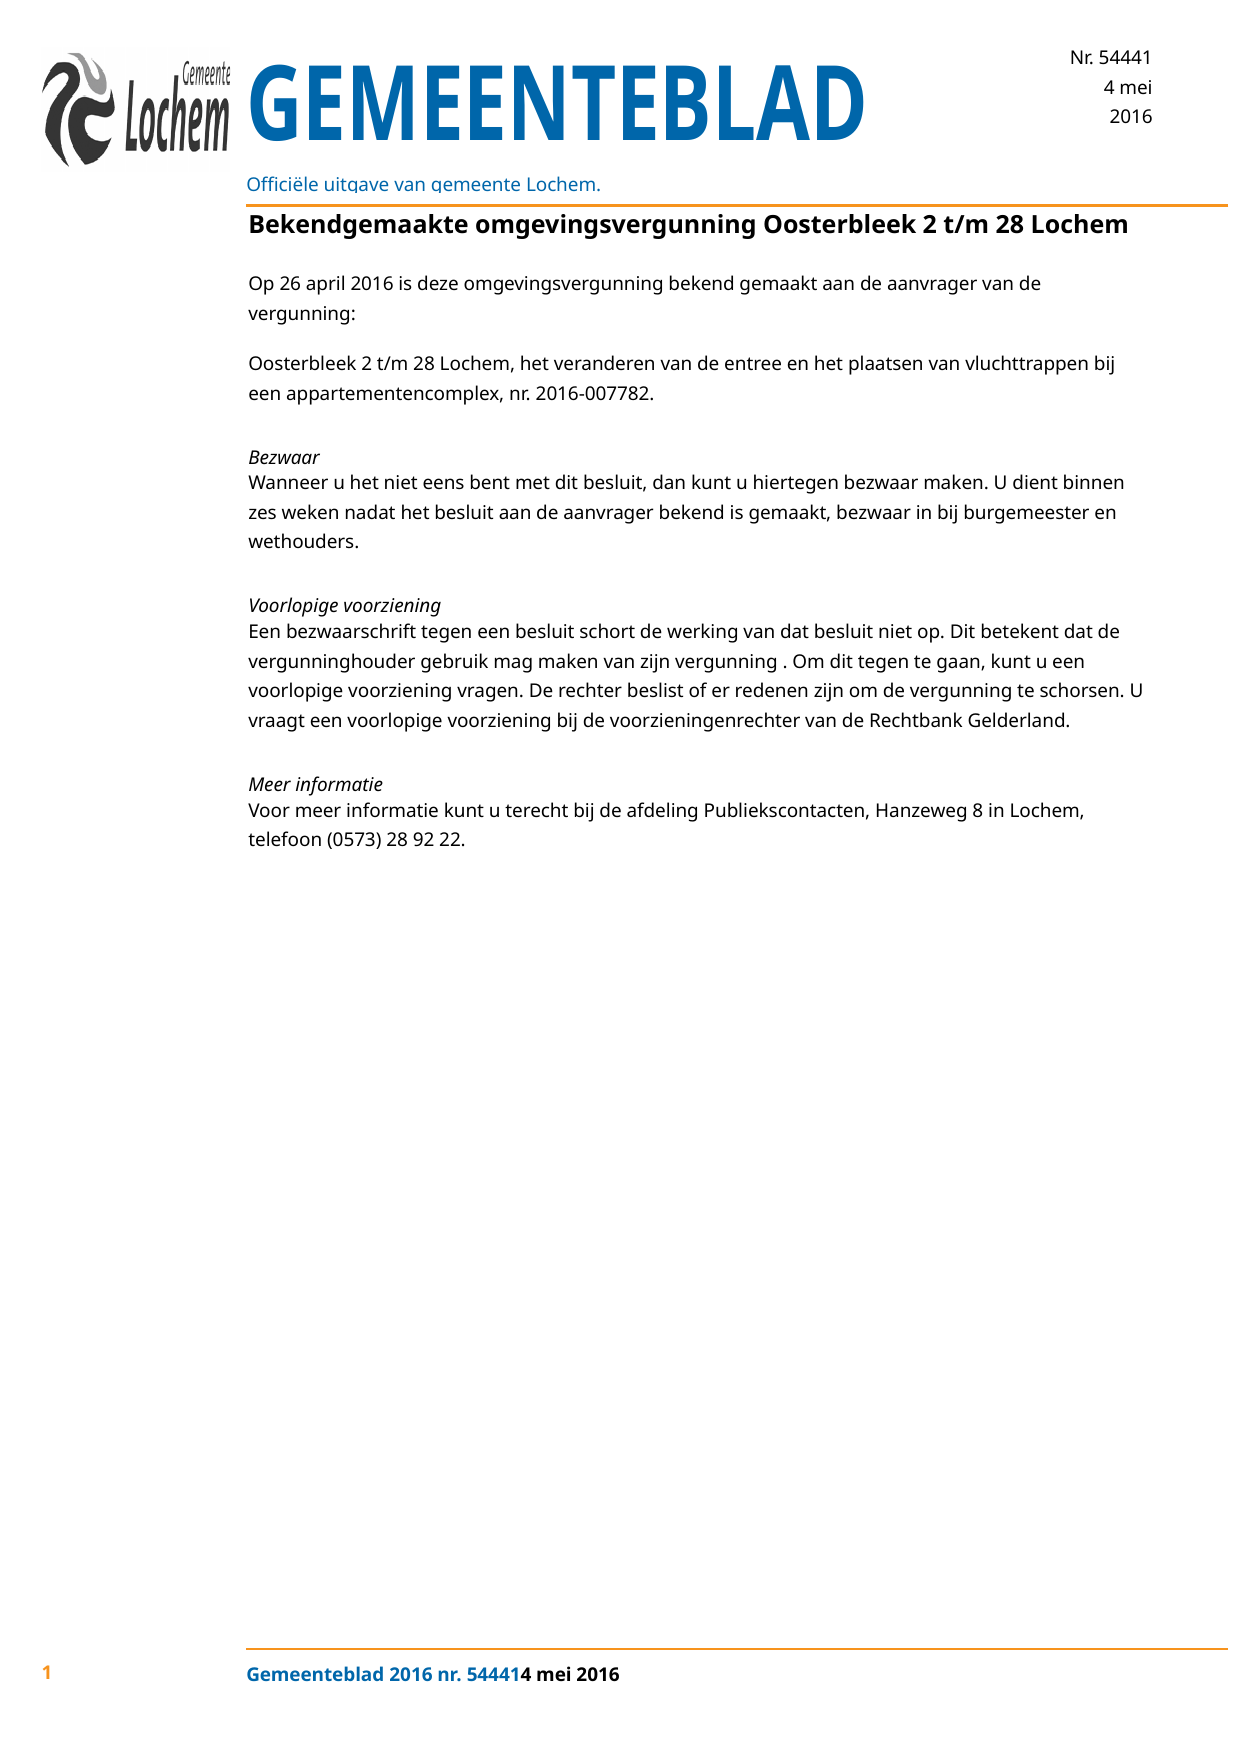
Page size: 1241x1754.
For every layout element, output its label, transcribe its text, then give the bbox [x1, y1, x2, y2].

text Voorlopige voorziening [248, 593, 1152, 618]
text Op 26 april 2016 is deze omgevingsvergunning bekend gemaakt aan de aanvrager van de vergunning: [248, 270, 1152, 326]
text Meer informatie [248, 771, 1152, 797]
text Een bezwaarschrift tegen een besluit schort de werking van dat besluit niet op. Dit betekent dat de vergunninghouder gebruik mag maken van zijn vergunning . Om dit tegen te gaan, kunt u een voorlopige voorziening vragen. De rechter beslist of er redenen zijn om de vergunning te schorsen. U vraagt een voorlopige voorziening bij de voorzieningenrechter van de Rechtbank Gelderland. [248, 618, 1152, 733]
text Wanneer u het niet eens bent met dit besluit, dan kunt u hiertegen bezwaar maken. U dient binnen zes weken nadat het besluit aan de aanvrager bekend is gemaakt, bezwaar in bij burgemeester en wethouders. [248, 469, 1152, 554]
picture [41, 47, 231, 172]
text Bekendgemaakte omgevingsvergunning Oosterbleek 2 t/m 28 Lochem [248, 207, 1152, 241]
text Oosterbleek 2 t/m 28 Lochem, het veranderen van de entree en het plaatsen van vluchttrappen bij een appartementencomplex, nr. 2016-007782. [248, 350, 1152, 406]
text Voor meer informatie kunt u terecht bij de afdeling Publiekscontacten, Hanzeweg 8 in Lochem, telefoon (0573) 28 92 22. [248, 797, 1152, 852]
text Bezwaar [248, 444, 1152, 469]
